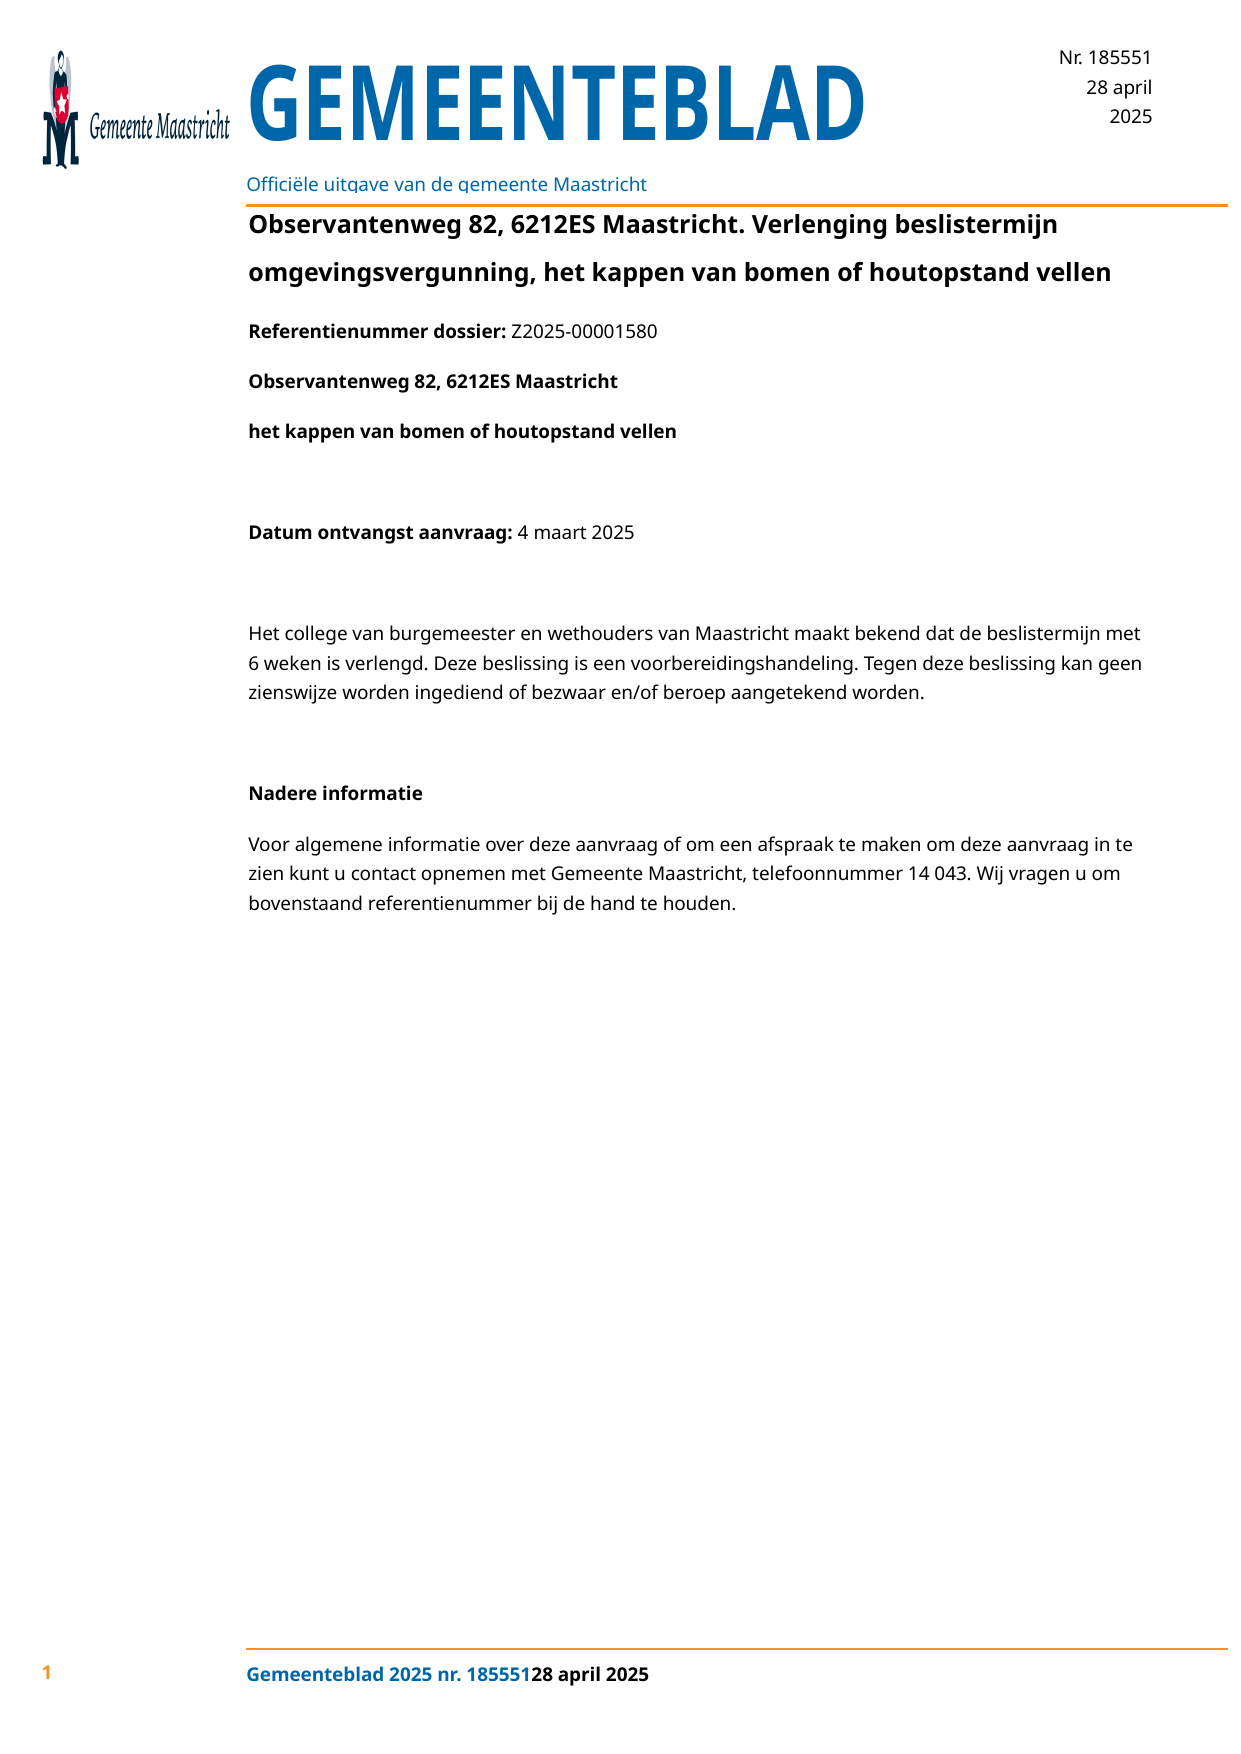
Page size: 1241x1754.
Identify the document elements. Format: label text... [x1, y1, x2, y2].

text het kappen van bomen of houtopstand vellen [248, 419, 1152, 444]
text Observantenweg 82, 6212ES Maastricht. Verlenging beslistermijn omgevingsvergunning, het kappen van bomen of houtopstand vellen [248, 207, 1152, 288]
text Het college van burgemeester en wethouders van Maastricht maakt bekend dat de beslistermijn met 6 weken is verlengd. Deze beslissing is een voorbereidingshandeling. Tegen deze beslissing kan geen zienswijze worden ingediend of bezwaar en/of beroep aangetekend worden. [248, 620, 1152, 705]
text Datum ontvangst aanvraag: 4 maart 2025 [248, 519, 1152, 545]
text Voor algemene informatie over deze aanvraag of om een afspraak te maken om deze aanvraag in te zien kunt u contact opnemen met Gemeente Maastricht, telefoonnummer 14 043. Wij vragen u om bovenstaand referentienummer bij de hand te houden. [248, 831, 1152, 916]
text Observantenweg 82, 6212ES Maastricht [248, 368, 1152, 394]
picture [41, 47, 231, 172]
text Referentienummer dossier: Z2025-00001580 [248, 318, 1152, 344]
text Nadere informatie [248, 780, 1152, 806]
